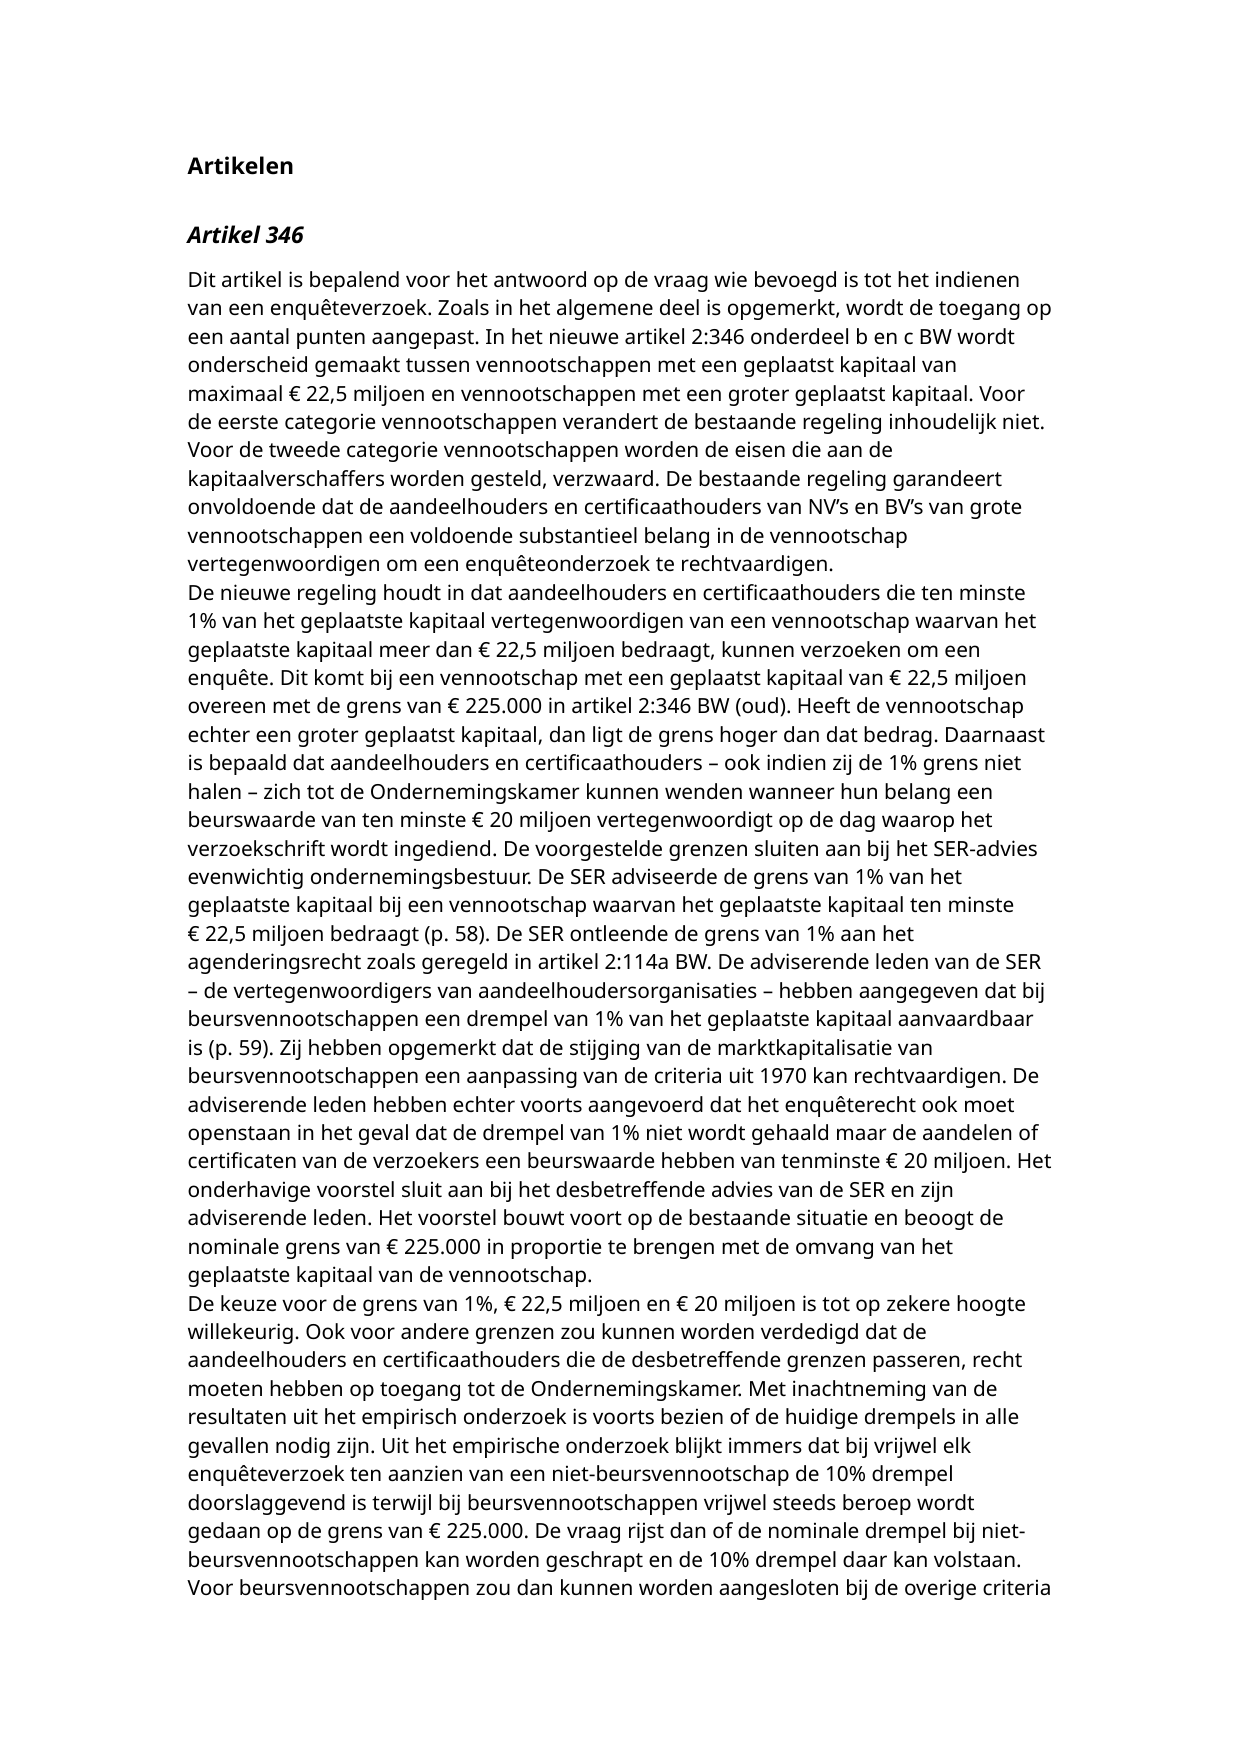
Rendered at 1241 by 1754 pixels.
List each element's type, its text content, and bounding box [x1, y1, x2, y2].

text De keuze voor de grens van 1%, € 22,5 miljoen en € 20 miljoen is tot op zekere hoogte willekeurig. Ook voor andere grenzen zou kunnen worden verdedigd dat de aandeelhouders en certificaathouders die de desbetreffende grenzen passeren, recht moeten hebben op toegang tot de Ondernemingskamer. Met inachtneming van de resultaten uit het empirisch onderzoek is voorts bezien of de huidige drempels in alle gevallen nodig zijn. Uit het empirische onderzoek blijkt immers dat bij vrijwel elk enquêteverzoek ten aanzien van een niet-beursvennootschap de 10% drempel doorslaggevend is terwijl bij beursvennootschappen vrijwel steeds beroep wordt gedaan op de grens van € 225.000. De vraag rijst dan of de nominale drempel bij niet-beursvennootschappen kan worden geschrapt en de 10% drempel daar kan volstaan. Voor beursvennootschappen zou dan kunnen worden aangesloten bij de overige criteria [187, 1289, 1053, 1602]
text Dit artikel is bepalend voor het antwoord op de vraag wie bevoegd is tot het indienen van een enquêteverzoek. Zoals in het algemene deel is opgemerkt, wordt de toegang op een aantal punten aangepast. In het nieuwe artikel 2:346 onderdeel b en c BW wordt onderscheid gemaakt tussen vennootschappen met een geplaatst kapitaal van maximaal € 22,5 miljoen en vennootschappen met een groter geplaatst kapitaal. Voor de eerste categorie vennootschappen verandert de bestaande regeling inhoudelijk niet. Voor de tweede categorie vennootschappen worden de eisen die aan de kapitaalverschaffers worden gesteld, verzwaard. De bestaande regeling garandeert onvoldoende dat de aandeelhouders en certificaathouders van NV’s en BV’s van grote vennootschappen een voldoende substantieel belang in de vennootschap vertegenwoordigen om een enquêteonderzoek te rechtvaardigen. [187, 265, 1053, 578]
subtitle Artikelen [187, 150, 1053, 181]
text De nieuwe regeling houdt in dat aandeelhouders en certificaathouders die ten minste 1% van het geplaatste kapitaal vertegenwoordigen van een vennootschap waarvan het geplaatste kapitaal meer dan € 22,5 miljoen bedraagt, kunnen verzoeken om een enquête. Dit komt bij een vennootschap met een geplaatst kapitaal van € 22,5 miljoen overeen met de grens van € 225.000 in artikel 2:346 BW (oud). Heeft de vennootschap echter een groter geplaatst kapitaal, dan ligt de grens hoger dan dat bedrag. Daarnaast is bepaald dat aandeelhouders en certificaathouders – ook indien zij de 1% grens niet halen – zich tot de Ondernemingskamer kunnen wenden wanneer hun belang een beurswaarde van ten minste € 20 miljoen vertegenwoordigt op de dag waarop het verzoekschrift wordt ingediend. De voorgestelde grenzen sluiten aan bij het SER-advies evenwichtig ondernemingsbestuur. De SER adviseerde de grens van 1% van het geplaatste kapitaal bij een vennootschap waarvan het geplaatste kapitaal ten minste € 22,5 miljoen bedraagt (p. 58). De SER ontleende de grens van 1% aan het agenderingsrecht zoals geregeld in artikel 2:114a BW. De adviserende leden van de SER – de vertegenwoordigers van aandeelhoudersorganisaties – hebben aangegeven dat bij beursvennootschappen een drempel van 1% van het geplaatste kapitaal aanvaardbaar is (p. 59). Zij hebben opgemerkt dat de stijging van de marktkapitalisatie van beursvennootschappen een aanpassing van de criteria uit 1970 kan rechtvaardigen. De adviserende leden hebben echter voorts aangevoerd dat het enquêterecht ook moet openstaan in het geval dat de drempel van 1% niet wordt gehaald maar de aandelen of certificaten van de verzoekers een beurswaarde hebben van tenminste € 20 miljoen. Het onderhavige voorstel sluit aan bij het desbetreffende advies van de SER en zijn adviserende leden. Het voorstel bouwt voort op de bestaande situatie en beoogt de nominale grens van € 225.000 in proportie te brengen met de omvang van het geplaatste kapitaal van de vennootschap. [187, 578, 1053, 1289]
subtitle Artikel 346 [187, 219, 1053, 250]
